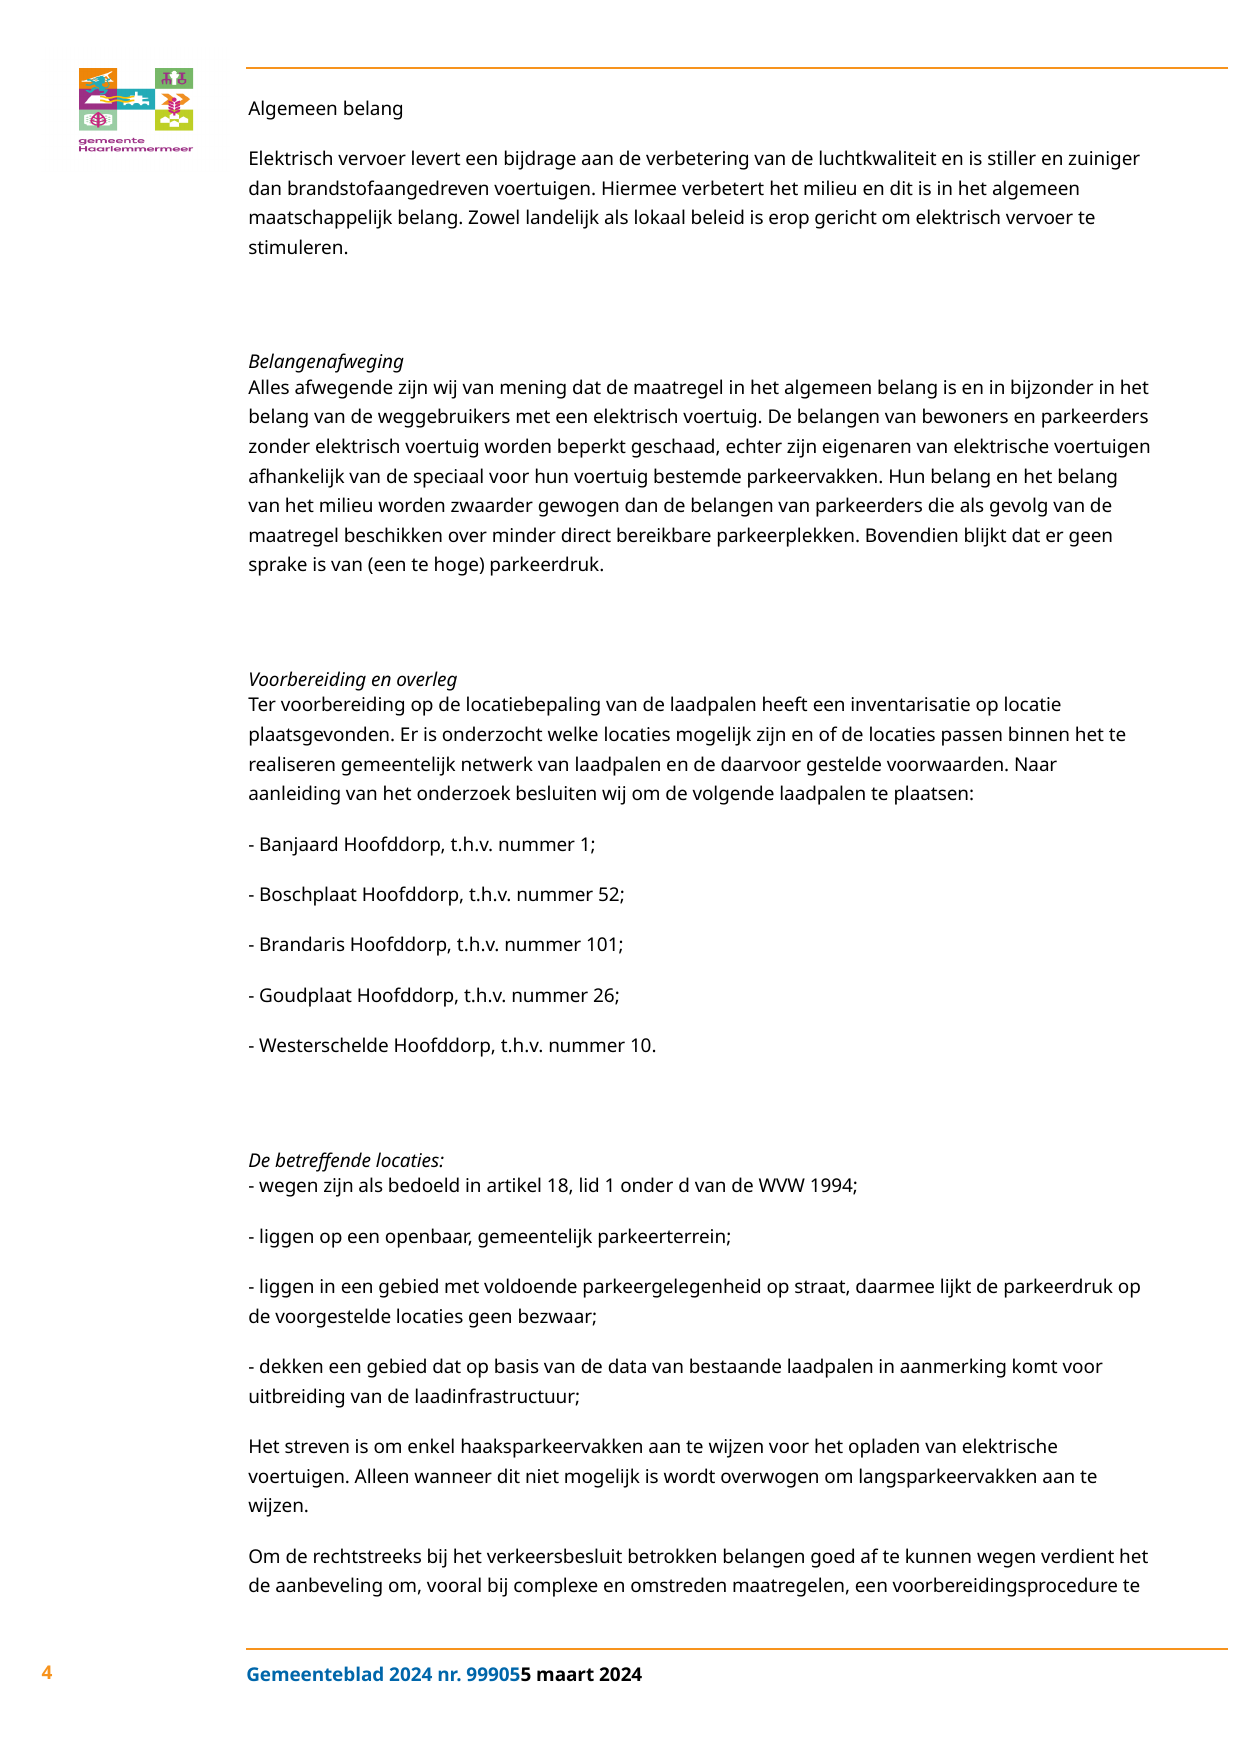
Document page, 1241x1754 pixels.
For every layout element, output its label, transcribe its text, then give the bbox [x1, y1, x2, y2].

text - Brandaris Hoofddorp, t.h.v. nummer 101; [248, 932, 1152, 957]
text Algemeen belang [248, 95, 1152, 121]
text Om de rechtstreeks bij het verkeersbesluit betrokken belangen goed af te kunnen wegen verdient het de aanbeveling om, vooral bij complexe en omstreden maatregelen, een voorbereidingsprocedure te [248, 1543, 1152, 1598]
text - wegen zijn als bedoeld in artikel 18, lid 1 onder d van de WVW 1994; [248, 1173, 1152, 1198]
text - Banjaard Hoofddorp, t.h.v. nummer 1; [248, 831, 1152, 857]
text - Boschplaat Hoofddorp, t.h.v. nummer 52; [248, 881, 1152, 907]
text - liggen op een openbaar, gemeentelijk parkeerterrein; [248, 1223, 1152, 1249]
text Alles afwegende zijn wij van mening dat de maatregel in het algemeen belang is en in bijzonder in het belang van de weggebruikers met een elektrisch voertuig. De belangen van bewoners en parkeerders zonder elektrisch voertuig worden beperkt geschaad, echter zijn eigenaren van elektrische voertuigen afhankelijk van de speciaal voor hun voertuig bestemde parkeervakken. Hun belang en het belang van het milieu worden zwaarder gewogen dan de belangen van parkeerders die als gevolg van de maatregel beschikken over minder direct bereikbare parkeerplekken. Bovendien blijkt dat er geen sprake is van (een te hoge) parkeerdruk. [248, 374, 1152, 577]
picture [41, 47, 231, 172]
text Ter voorbereiding op de locatiebepaling van de laadpalen heeft een inventarisatie op locatie plaatsgevonden. Er is onderzocht welke locaties mogelijk zijn en of de locaties passen binnen het te realiseren gemeentelijk netwerk van laadpalen en de daarvoor gestelde voorwaarden. Naar aanleiding van het onderzoek besluiten wij om de volgende laadpalen te plaatsen: [248, 692, 1152, 806]
text Het streven is om enkel haaksparkeervakken aan te wijzen voor het opladen van elektrische voertuigen. Alleen wanneer dit niet mogelijk is wordt overwogen om langsparkeervakken aan te wijzen. [248, 1433, 1152, 1518]
text De betreffende locaties: [248, 1147, 1152, 1173]
text Elektrisch vervoer levert een bijdrage aan de verbetering van de luchtkwaliteit en is stiller en zuiniger dan brandstofaangedreven voertuigen. Hiermee verbetert het milieu en dit is in het algemeen maatschappelijk belang. Zowel landelijk als lokaal beleid is erop gericht om elektrisch vervoer te stimuleren. [248, 145, 1152, 260]
text Voorbereiding en overleg [248, 666, 1152, 692]
text Belangenafweging [248, 348, 1152, 374]
text - liggen in een gebied met voldoende parkeergelegenheid op straat, daarmee lijkt de parkeerdruk op de voorgestelde locaties geen bezwaar; [248, 1273, 1152, 1329]
text - Westerschelde Hoofddorp, t.h.v. nummer 10. [248, 1032, 1152, 1058]
text - Goudplaat Hoofddorp, t.h.v. nummer 26; [248, 982, 1152, 1008]
text - dekken een gebied dat op basis van de data van bestaande laadpalen in aanmerking komt voor uitbreiding van de laadinfrastructuur; [248, 1353, 1152, 1409]
